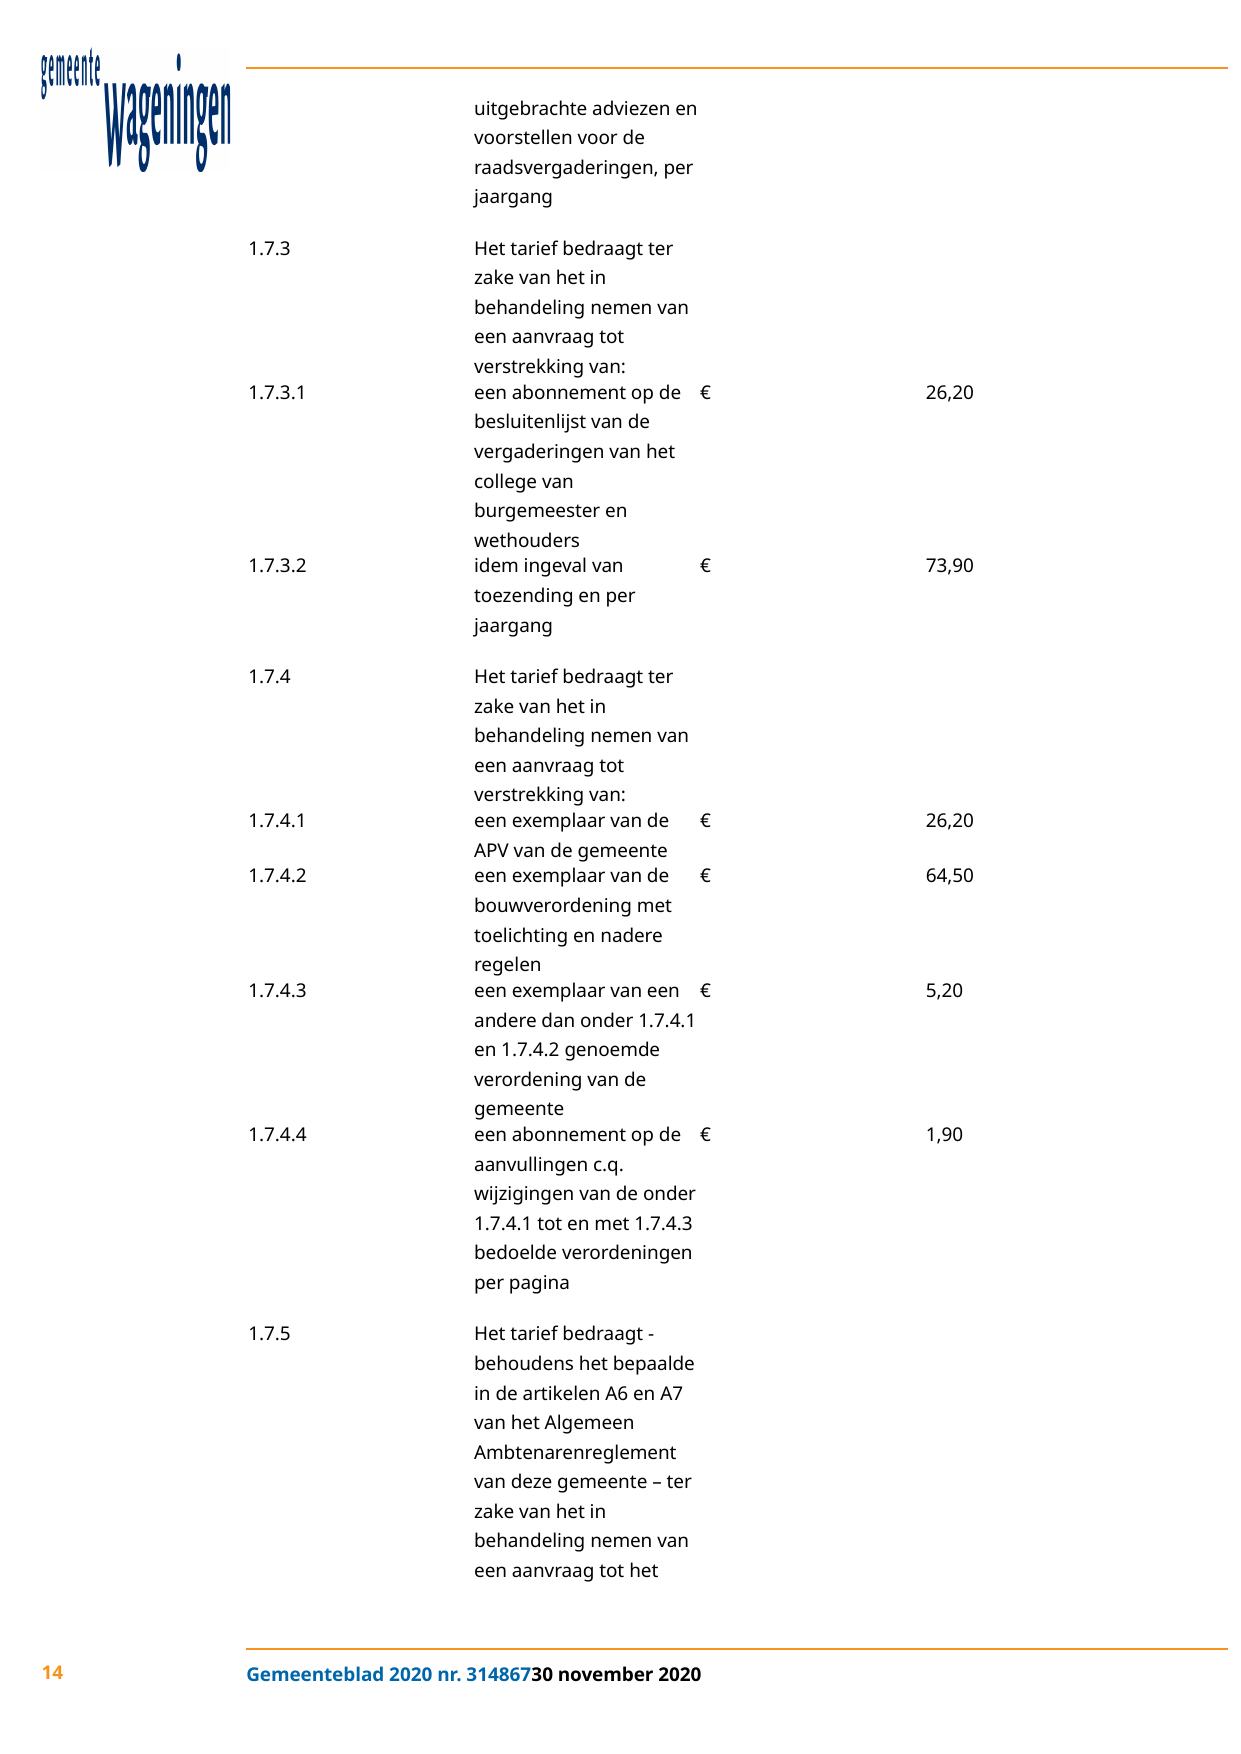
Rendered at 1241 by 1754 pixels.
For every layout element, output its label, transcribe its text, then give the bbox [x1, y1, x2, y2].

table_cell [700, 235, 926, 379]
table_cell Het tarief bedraagt - behoudens het bepaalde in de artikelen A6 en A7 van het Algemeen Ambtenarenreglement van deze gemeente – ter zake van het in behandeling nemen van een aanvraag tot het [474, 1321, 700, 1583]
table_cell [926, 209, 1152, 235]
table_cell [700, 638, 926, 663]
table_cell [926, 95, 1152, 209]
table_cell € [700, 863, 926, 977]
table_cell € [700, 553, 926, 638]
table_cell 1.7.3.2 [248, 553, 474, 638]
table_cell 64,50 [926, 863, 1152, 977]
table_cell [474, 1295, 700, 1321]
table_cell € [700, 379, 926, 553]
table_cell een abonnement op de besluitenlijst van de vergaderingen van het college van burgemeester en wethouders [474, 379, 700, 553]
table_cell een exemplaar van de bouwverordening met toelichting en nadere regelen [474, 863, 700, 977]
table_cell [248, 95, 474, 209]
table_cell 26,20 [926, 808, 1152, 863]
table_cell [474, 638, 700, 663]
table_cell Het tarief bedraagt ter zake van het in behandeling nemen van een aanvraag tot verstrekking van: [474, 663, 700, 807]
table_cell [926, 663, 1152, 807]
table_cell 1.7.4.3 [248, 977, 474, 1121]
table_cell 1.7.3.1 [248, 379, 474, 553]
table_cell 1,90 [926, 1121, 1152, 1295]
table_cell [700, 663, 926, 807]
table_cell € [700, 1121, 926, 1295]
table_cell [248, 209, 474, 235]
table_cell een exemplaar van een andere dan onder 1.7.4.1 en 1.7.4.2 genoemde verordening van de gemeente [474, 977, 700, 1121]
table_cell 1.7.4.2 [248, 863, 474, 977]
table_cell 26,20 [926, 379, 1152, 553]
table_cell [926, 1321, 1152, 1583]
picture [41, 47, 231, 172]
table_cell idem ingeval van toezending en per jaargang [474, 553, 700, 638]
table_cell Het tarief bedraagt ter zake van het in behandeling nemen van een aanvraag tot verstrekking van: [474, 235, 700, 379]
table_cell [700, 1295, 926, 1321]
table_cell [700, 95, 926, 209]
table_cell € [700, 977, 926, 1121]
table_cell [248, 638, 474, 663]
table_cell uitgebrachte adviezen en voorstellen voor de raadsvergaderingen, per jaargang [474, 95, 700, 209]
table_cell [926, 235, 1152, 379]
table_cell [248, 1295, 474, 1321]
table_cell een abonnement op de aanvullingen c.q. wijzigingen van de onder 1.7.4.1 tot en met 1.7.4.3 bedoelde verordeningen per pagina [474, 1121, 700, 1295]
table_cell [926, 1295, 1152, 1321]
table_cell een exemplaar van de APV van de gemeente [474, 808, 700, 863]
table_cell € [700, 808, 926, 863]
table_cell 1.7.4 [248, 663, 474, 807]
table_cell [700, 1321, 926, 1583]
table_cell [474, 209, 700, 235]
table_cell 73,90 [926, 553, 1152, 638]
table_cell 1.7.4.1 [248, 808, 474, 863]
table_cell 1.7.4.4 [248, 1121, 474, 1295]
table_cell [926, 638, 1152, 663]
table_cell 1.7.3 [248, 235, 474, 379]
table_cell [700, 209, 926, 235]
table_cell 5,20 [926, 977, 1152, 1121]
table_cell 1.7.5 [248, 1321, 474, 1583]
